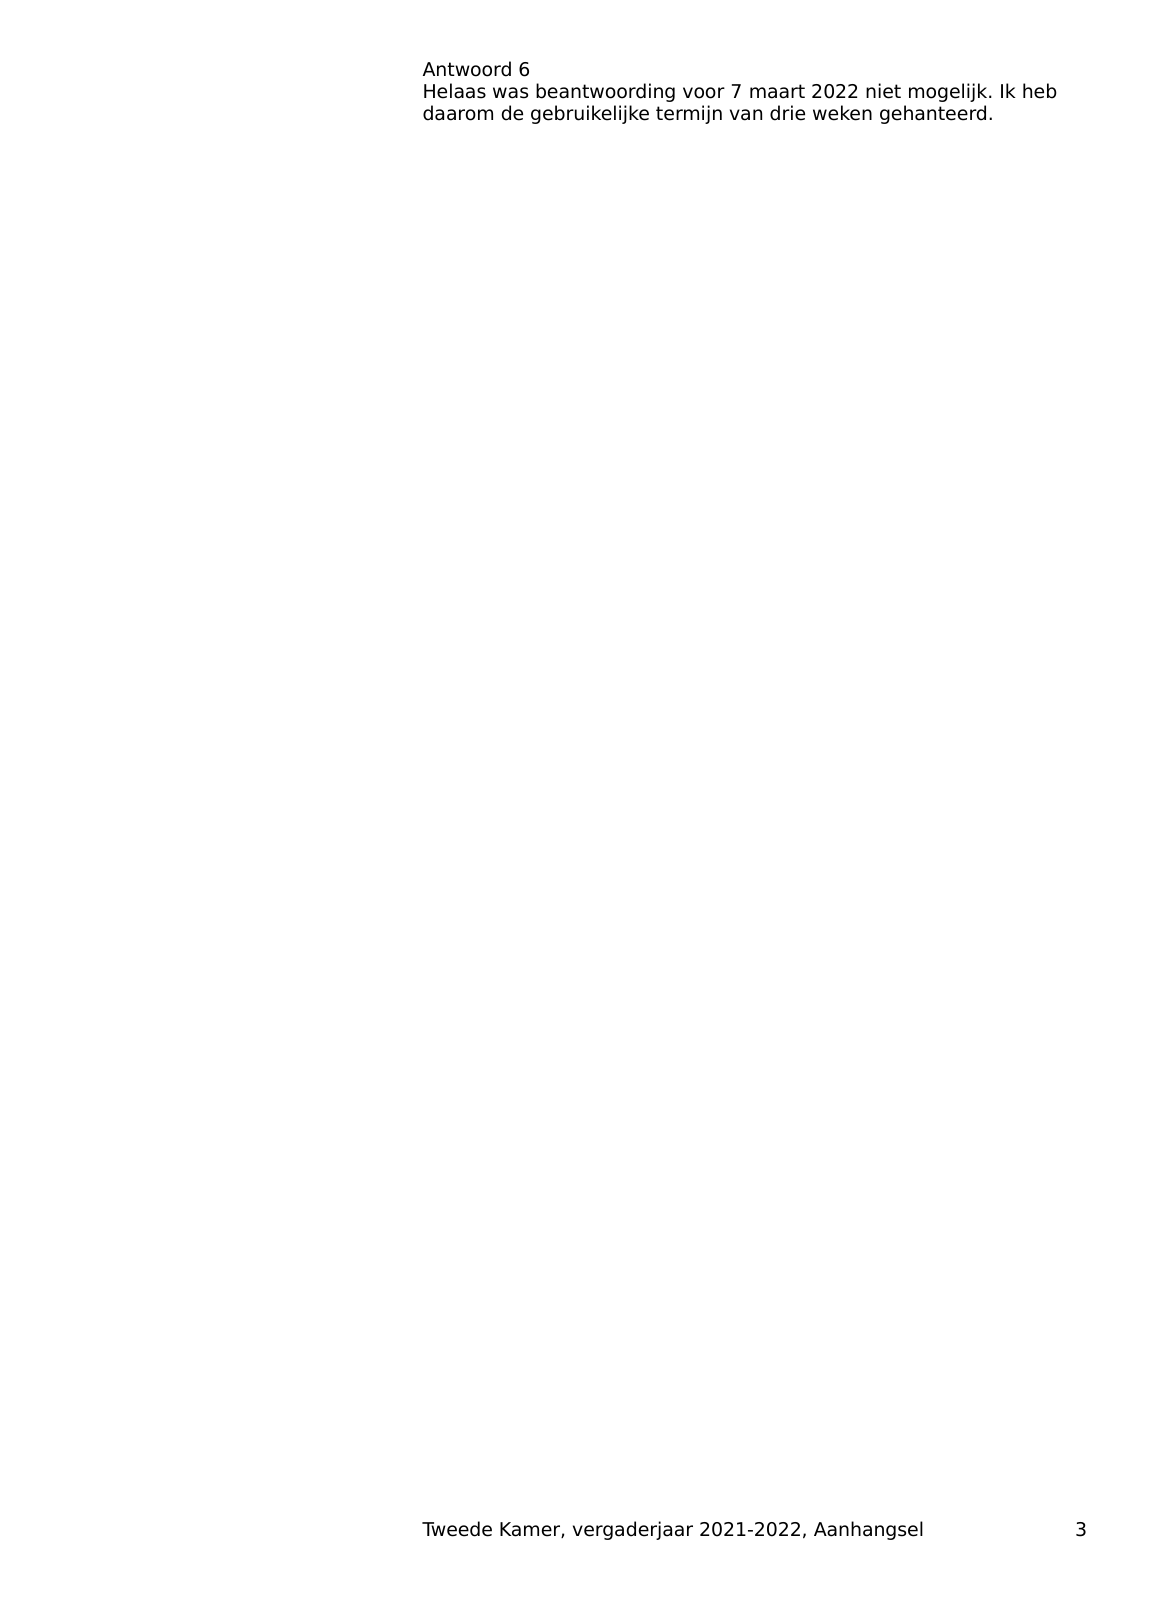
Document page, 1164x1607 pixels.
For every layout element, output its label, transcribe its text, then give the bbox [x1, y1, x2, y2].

text Antwoord 6 [422, 59, 1087, 81]
text Helaas was beantwoording voor 7 maart 2022 niet mogelijk. Ik heb daarom de gebruikelijke termijn van drie weken gehanteerd. [422, 81, 1087, 125]
